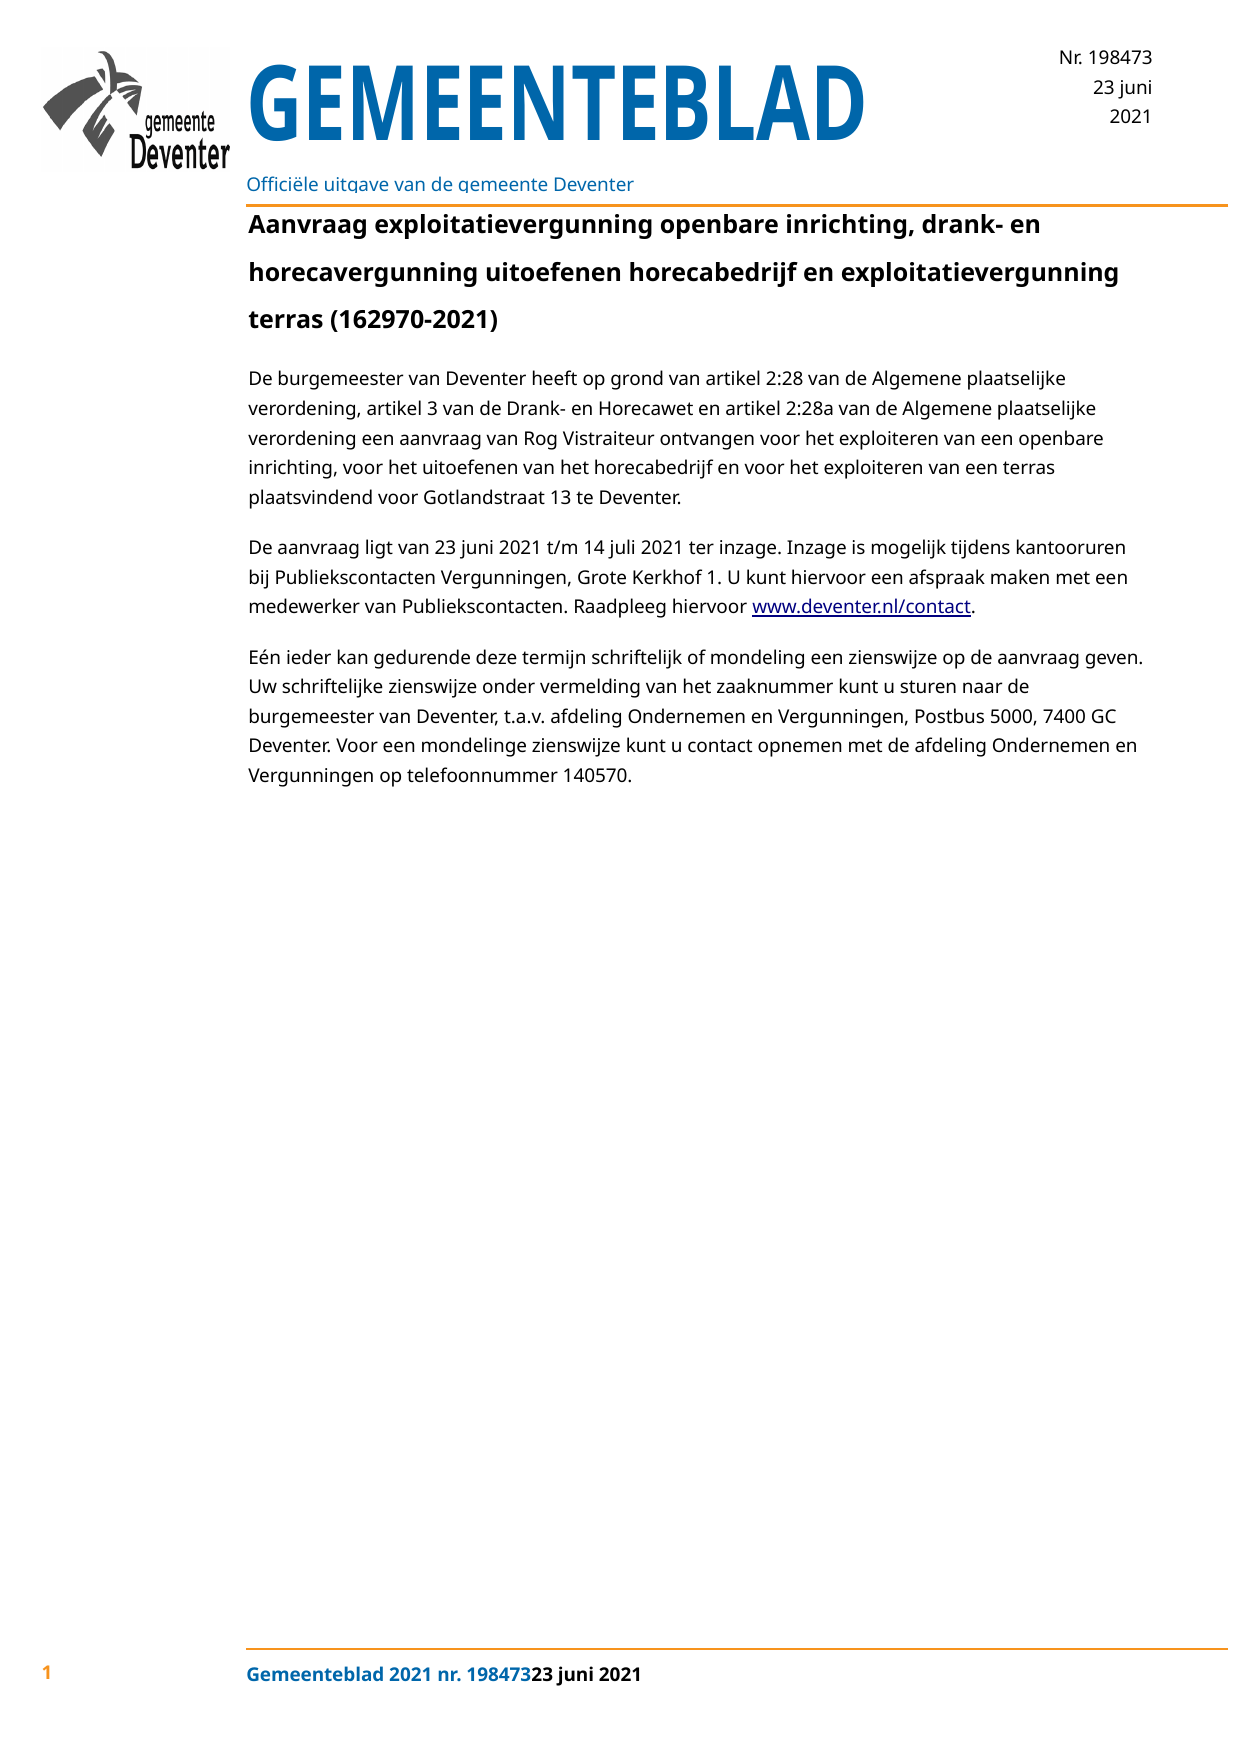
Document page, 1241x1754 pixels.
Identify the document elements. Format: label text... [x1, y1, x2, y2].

picture [41, 47, 231, 172]
text Eén ieder kan gedurende deze termijn schriftelijk of mondeling een zienswijze op de aanvraag geven. Uw schriftelijke zienswijze onder vermelding van het zaaknummer kunt u sturen naar de burgemeester van Deventer, t.a.v. afdeling Ondernemen en Vergunningen, Postbus 5000, 7400 GC Deventer. Voor een mondelinge zienswijze kunt u contact opnemen met de afdeling Ondernemen en Vergunningen op telefoonnummer 140570. [248, 644, 1152, 788]
text De aanvraag ligt van 23 juni 2021 t/m 14 juli 2021 ter inzage. Inzage is mogelijk tijdens kantooruren bij Publiekscontacten Vergunningen, Grote Kerkhof 1. U kunt hiervoor een afspraak maken met een medewerker van Publiekscontacten. Raadpleeg hiervoor www.deventer.nl/contact. [248, 534, 1152, 619]
text De burgemeester van Deventer heeft op grond van artikel 2:28 van de Algemene plaatselijke verordening, artikel 3 van de Drank- en Horecawet en artikel 2:28a van de Algemene plaatselijke verordening een aanvraag van Rog Vistraiteur ontvangen voor het exploiteren van een openbare inrichting, voor het uitoefenen van het horecabedrijf en voor het exploiteren van een terras plaatsvindend voor Gotlandstraat 13 te Deventer. [248, 366, 1152, 509]
text Aanvraag exploitatievergunning openbare inrichting, drank- en horecavergunning uitoefenen horecabedrijf en exploitatievergunning terras (162970-2021) [248, 207, 1152, 336]
